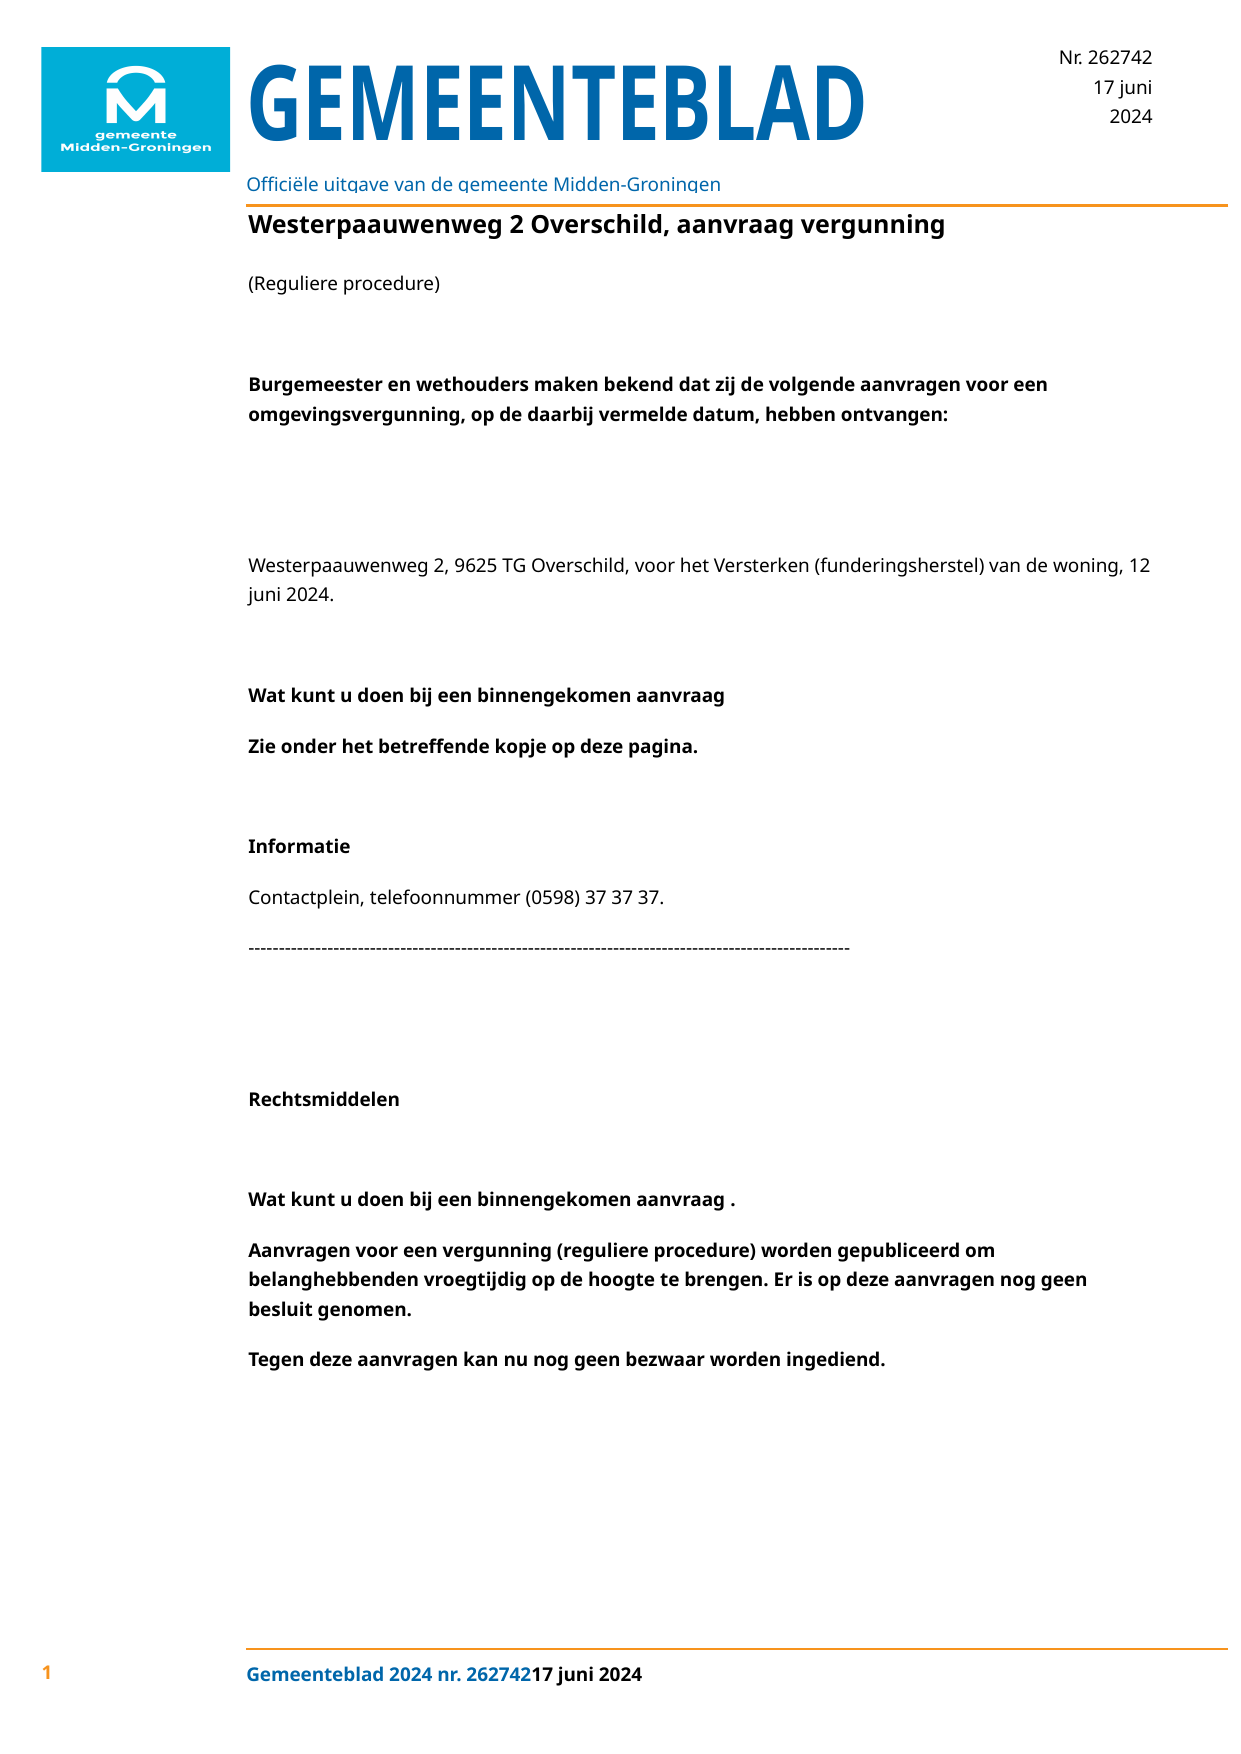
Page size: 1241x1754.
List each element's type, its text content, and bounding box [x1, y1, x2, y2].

text Rechtsmiddelen [248, 1086, 1152, 1111]
text Tegen deze aanvragen kan nu nog geen bezwaar worden ingediend. [248, 1347, 1152, 1372]
text (Reguliere procedure) [248, 270, 1152, 296]
text --------------------------------------------------------------------------------------------------- [248, 934, 1152, 960]
text Wat kunt u doen bij een binnengekomen aanvraag . [248, 1187, 1152, 1212]
picture [108, 66, 164, 82]
picture [184, 146, 190, 153]
picture [107, 89, 165, 122]
text Westerpaauwenweg 2 Overschild, aanvraag vergunning [248, 207, 1152, 241]
text Informatie [248, 834, 1152, 859]
text Zie onder het betreffende kopje op deze pagina. [248, 733, 1152, 758]
text Aanvragen voor een vergunning (reguliere procedure) worden gepubliceerd om belanghebbenden vroegtijdig op de hoogte te brengen. Er is op deze aanvragen nog geen besluit genomen. [248, 1237, 1152, 1322]
text Wat kunt u doen bij een binnengekomen aanvraag [248, 682, 1152, 708]
text Westerpaauwenweg 2, 9625 TG Overschild, voor het Versterken (funderingsherstel) van de woning, 12 juni 2024. [248, 552, 1152, 607]
text Contactplein, telefoonnummer (0598) 37 37 37. [248, 884, 1152, 910]
text Burgemeester en wethouders maken bekend dat zij de volgende aanvragen voor een omgevingsvergunning, op de daarbij vermelde datum, hebben ontvangen: [248, 371, 1152, 426]
